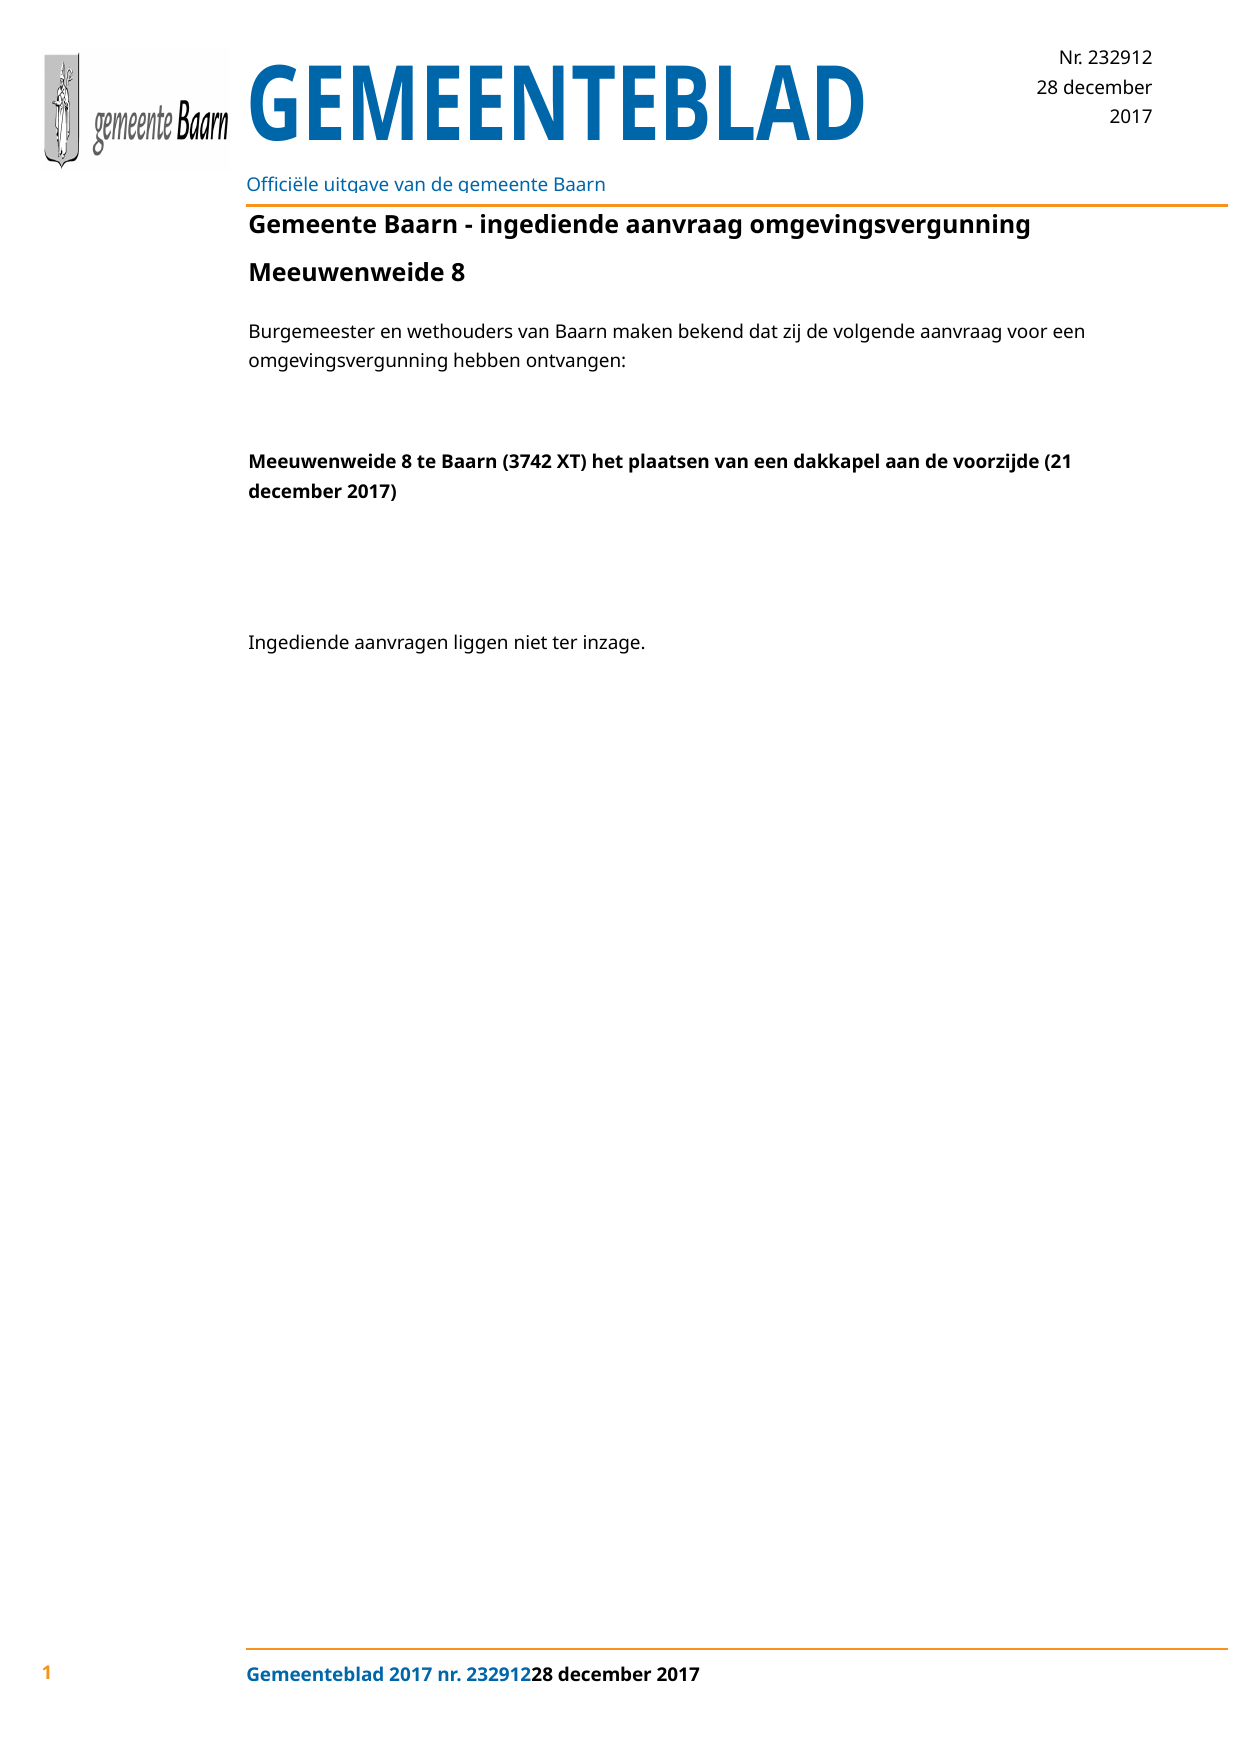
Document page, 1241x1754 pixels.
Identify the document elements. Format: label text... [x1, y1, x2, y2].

picture [41, 47, 231, 172]
text Gemeente Baarn - ingediende aanvraag omgevingsvergunning Meeuwenweide 8 [248, 207, 1152, 288]
text Meeuwenweide 8 te Baarn (3742 XT) het plaatsen van een dakkapel aan de voorzijde (21 december 2017) [248, 448, 1152, 504]
text Ingediende aanvragen liggen niet ter inzage. [248, 629, 1152, 655]
text Burgemeester en wethouders van Baarn maken bekend dat zij de volgende aanvraag voor een omgevingsvergunning hebben ontvangen: [248, 318, 1152, 373]
